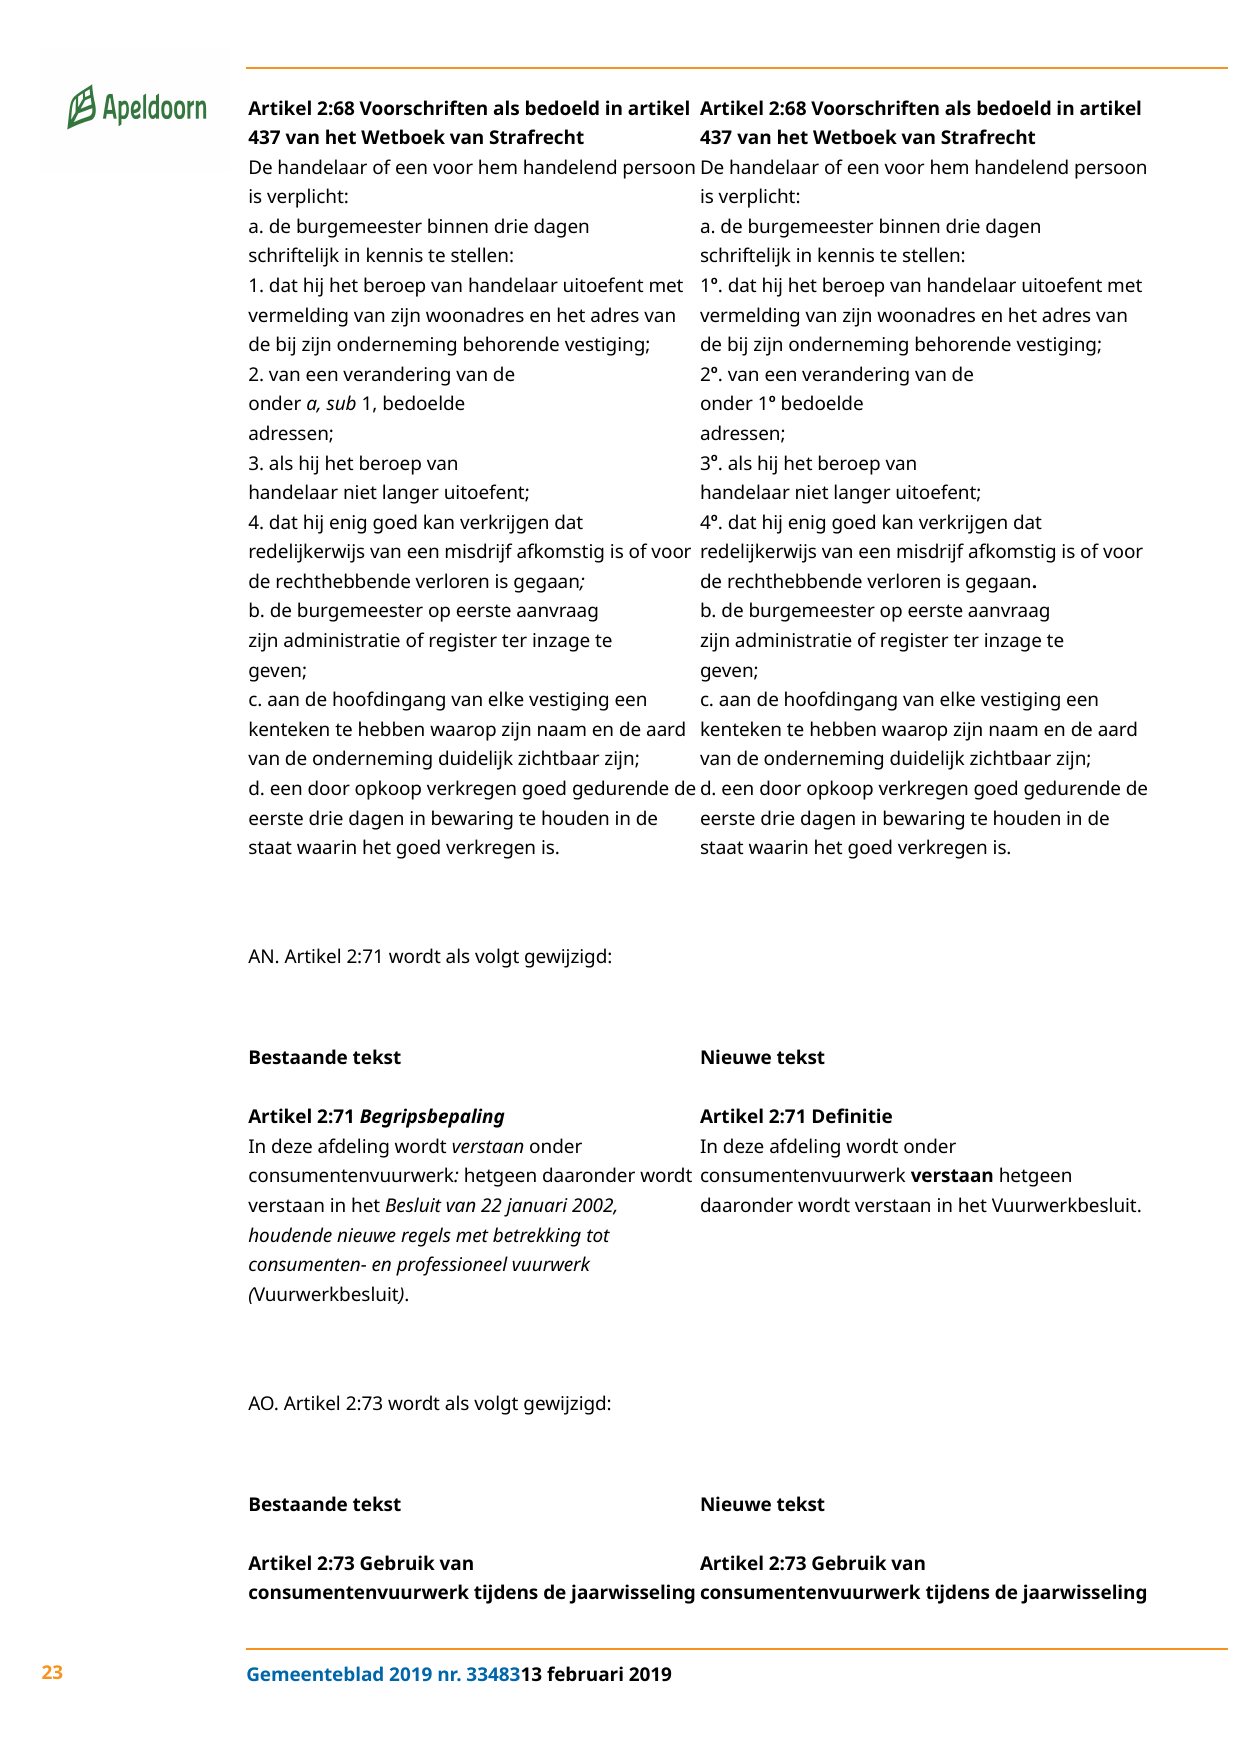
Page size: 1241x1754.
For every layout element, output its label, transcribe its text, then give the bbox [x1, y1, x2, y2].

table_header Bestaande tekst Artikel 2:73 Gebruik van consumentenvuurwerk tijdens de jaarwisseling [248, 1491, 700, 1605]
table_header Nieuwe tekst Artikel 2:71 Definitie In deze afdeling wordt onder consumentenvuurwerk verstaan hetgeen daaronder wordt verstaan in het Vuurwerkbesluit. [700, 1044, 1152, 1336]
text AN. Artikel 2:71 wordt als volgt gewijzigd: [248, 943, 1152, 969]
picture [41, 47, 231, 172]
text AO. Artikel 2:73 wordt als volgt gewijzigd: [248, 1390, 1152, 1416]
table_header Bestaande tekst Artikel 2:71 Begripsbepaling In deze afdeling wordt verstaan onder consumentenvuurwerk: hetgeen daaronder wordt verstaan in het Besluit van 22 januari 2002, houdende nieuwe regels met betrekking tot consumenten- en professioneel vuurwerk (Vuurwerkbesluit). [248, 1044, 700, 1336]
table_header Artikel 2:68 Voorschriften als bedoeld in artikel 437 van het Wetboek van Strafrecht De handelaar of een voor hem handelend persoon is verplicht: a. de burgemeester binnen drie dagen schriftelijk in kennis te stellen: 1. dat hij het beroep van handelaar uitoefent met vermelding van zijn woonadres en het adres van de bij zijn onderneming behorende vestiging; 2. van een verandering van de onder a, sub 1, bedoelde adressen; 3. als hij het beroep van handelaar niet langer uitoefent; 4. dat hij enig goed kan verkrijgen dat redelijkerwijs van een misdrijf afkomstig is of voor de rechthebbende verloren is gegaan; b. de burgemeester op eerste aanvraag zijn administratie of register ter inzage te geven; c. aan de hoofdingang van elke vestiging een kenteken te hebben waarop zijn naam en de aard van de onderneming duidelijk zichtbaar zijn; d. een door opkoop verkregen goed gedurende de eerste drie dagen in bewaring te houden in de staat waarin het goed verkregen is. [248, 95, 700, 890]
table_header Artikel 2:68 Voorschriften als bedoeld in artikel 437 van het Wetboek van Strafrecht De handelaar of een voor hem handelend persoon is verplicht: a. de burgemeester binnen drie dagen schriftelijk in kennis te stellen: 1o. dat hij het beroep van handelaar uitoefent met vermelding van zijn woonadres en het adres van de bij zijn onderneming behorende vestiging; 2o. van een verandering van de onder 1o bedoelde adressen; 3o. als hij het beroep van handelaar niet langer uitoefent; 4o. dat hij enig goed kan verkrijgen dat redelijkerwijs van een misdrijf afkomstig is of voor de rechthebbende verloren is gegaan. b. de burgemeester op eerste aanvraag zijn administratie of register ter inzage te geven; c. aan de hoofdingang van elke vestiging een kenteken te hebben waarop zijn naam en de aard van de onderneming duidelijk zichtbaar zijn; d. een door opkoop verkregen goed gedurende de eerste drie dagen in bewaring te houden in de staat waarin het goed verkregen is. [700, 95, 1152, 890]
table_header Nieuwe tekst Artikel 2:73 Gebruik van consumentenvuurwerk tijdens de jaarwisseling [700, 1491, 1152, 1605]
